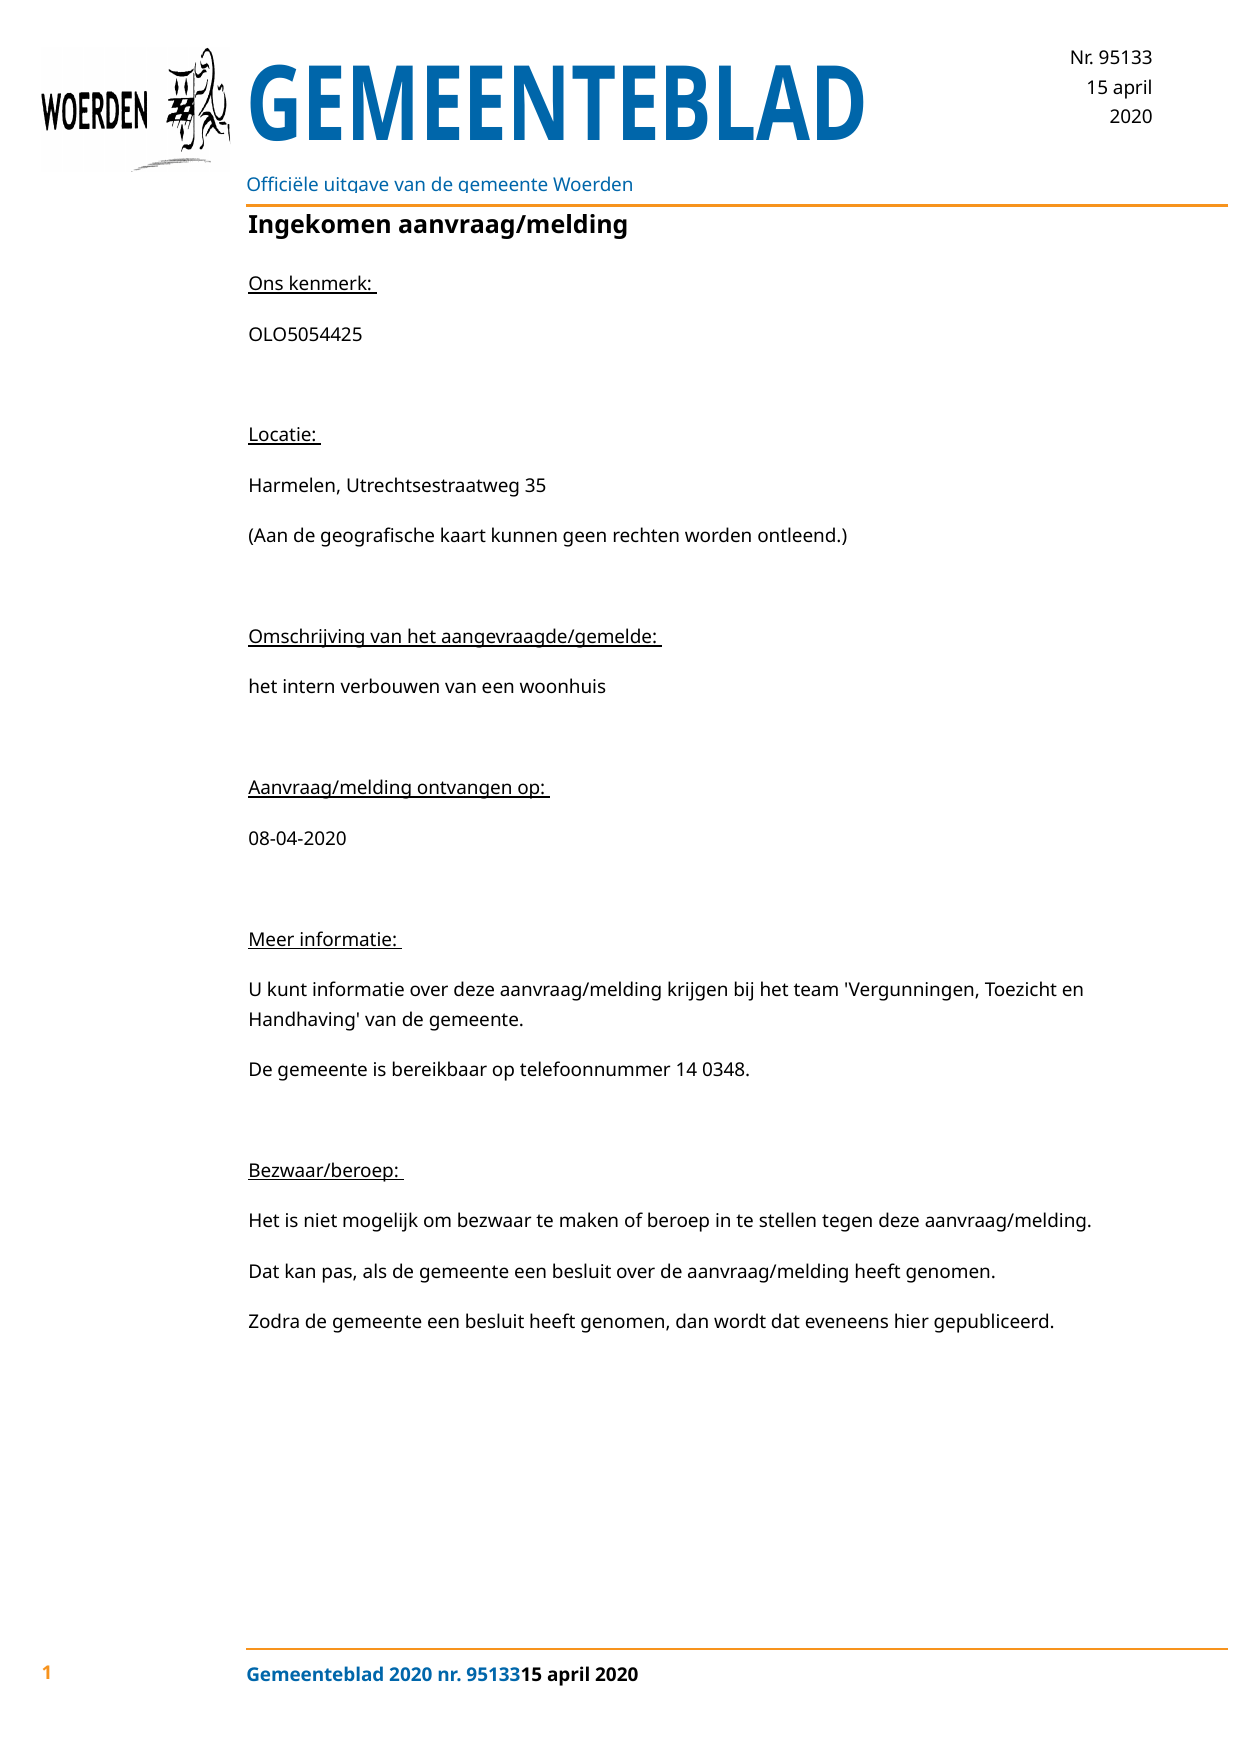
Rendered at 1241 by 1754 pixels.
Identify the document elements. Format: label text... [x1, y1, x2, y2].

text Aanvraag/melding ontvangen op: [248, 774, 1152, 800]
text Ons kenmerk: [248, 270, 1152, 296]
text Meer informatie: [248, 926, 1152, 951]
text Locatie: [248, 422, 1152, 447]
text Zodra de gemeente een besluit heeft genomen, dan wordt dat eveneens hier gepubliceerd. [248, 1308, 1152, 1334]
text U kunt informatie over deze aanvraag/melding krijgen bij het team 'Vergunningen, Toezicht en Handhaving' van de gemeente. [248, 976, 1152, 1031]
text Omschrijving van het aangevraagde/gemelde: [248, 623, 1152, 649]
text Harmelen, Utrechtsestraatweg 35 [248, 472, 1152, 498]
text (Aan de geografische kaart kunnen geen rechten worden ontleend.) [248, 522, 1152, 548]
text Het is niet mogelijk om bezwaar te maken of beroep in te stellen tegen deze aanvraag/melding. [248, 1207, 1152, 1233]
text Ingekomen aanvraag/melding [248, 207, 1152, 241]
text De gemeente is bereikbaar op telefoonnummer 14 0348. [248, 1056, 1152, 1082]
text OLO5054425 [248, 321, 1152, 346]
picture [41, 47, 231, 172]
text Bezwaar/beroep: [248, 1157, 1152, 1183]
text 08-04-2020 [248, 825, 1152, 851]
text Dat kan pas, als de gemeente een besluit over de aanvraag/melding heeft genomen. [248, 1258, 1152, 1283]
text het intern verbouwen van een woonhuis [248, 674, 1152, 699]
